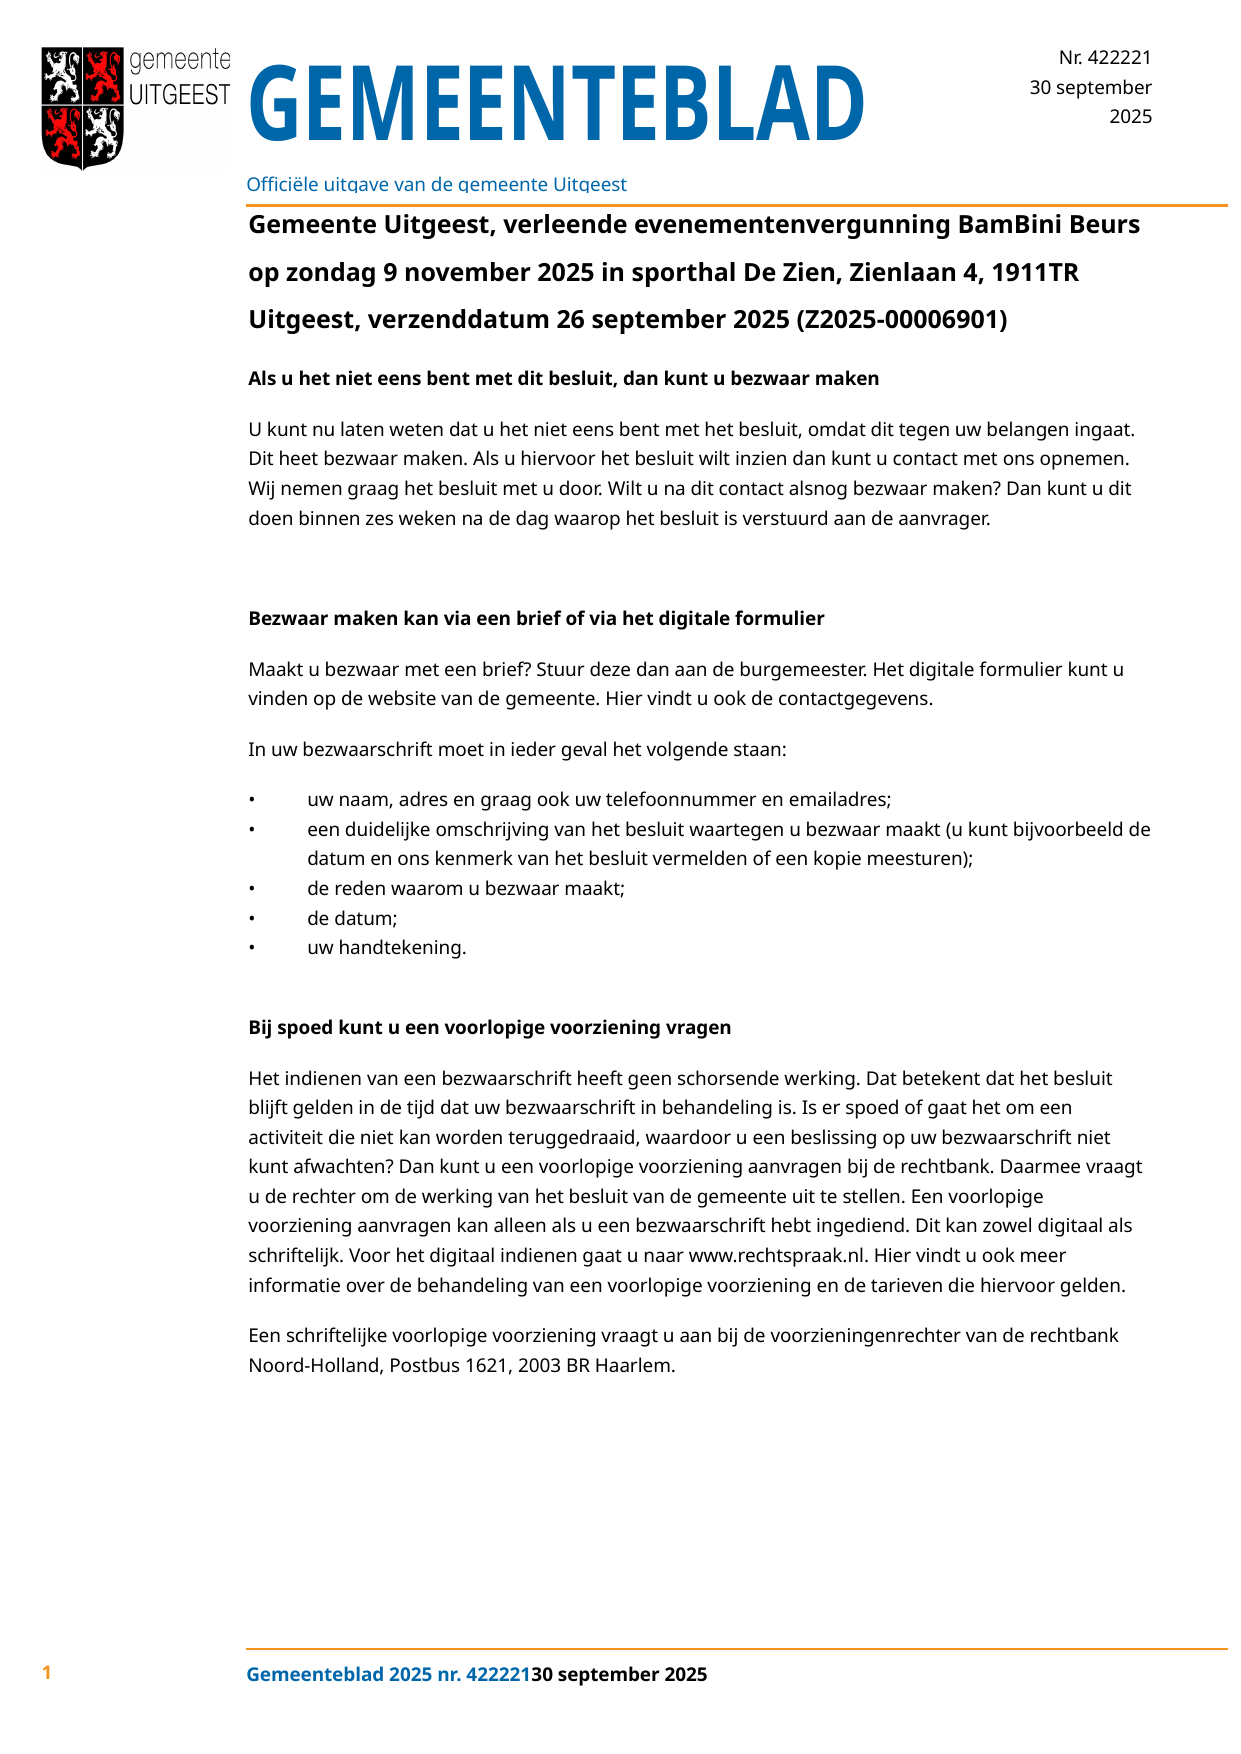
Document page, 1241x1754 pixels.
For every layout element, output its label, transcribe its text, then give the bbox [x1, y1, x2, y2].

list de datum; [248, 905, 1152, 930]
list een duidelijke omschrijving van het besluit waartegen u bezwaar maakt (u kunt bijvoorbeeld de datum en ons kenmerk van het besluit vermelden of een kopie meesturen); [248, 816, 1152, 871]
picture [41, 47, 231, 172]
text Gemeente Uitgeest, verleende evenementenvergunning BamBini Beurs op zondag 9 november 2025 in sporthal De Zien, Zienlaan 4, 1911TR Uitgeest, verzenddatum 26 september 2025 (Z2025-00006901) [248, 207, 1152, 336]
text Als u het niet eens bent met dit besluit, dan kunt u bezwaar maken [248, 366, 1152, 391]
list uw naam, adres en graag ook uw telefoonnummer en emailadres; [248, 786, 1152, 812]
text Maakt u bezwaar met een brief? Stuur deze dan aan de burgemeester. Het digitale formulier kunt u vinden op de website van de gemeente. Hier vindt u ook de contactgegevens. [248, 656, 1152, 711]
text In uw bezwaarschrift moet in ieder geval het volgende staan: [248, 736, 1152, 762]
text Bij spoed kunt u een voorlopige voorziening vragen [248, 1014, 1152, 1040]
text Bezwaar maken kan via een brief of via het digitale formulier [248, 606, 1152, 631]
list uw handtekening. [248, 934, 1152, 960]
text Het indienen van een bezwaarschrift heeft geen schorsende werking. Dat betekent dat het besluit blijft gelden in de tijd dat uw bezwaarschrift in behandeling is. Is er spoed of gaat het om een activiteit die niet kan worden teruggedraaid, waardoor u een beslissing op uw bezwaarschrift niet kunt afwachten? Dan kunt u een voorlopige voorziening aanvragen bij de rechtbank. Daarmee vraagt u de rechter om de werking van het besluit van de gemeente uit te stellen. Een voorlopige voorziening aanvragen kan alleen als u een bezwaarschrift hebt ingediend. Dit kan zowel digitaal als schriftelijk. Voor het digitaal indienen gaat u naar www.rechtspraak.nl. Hier vindt u ook meer informatie over de behandeling van een voorlopige voorziening en de tarieven die hiervoor gelden. [248, 1065, 1152, 1297]
text Een schriftelijke voorlopige voorziening vraagt u aan bij de voorzieningenrechter van de rechtbank Noord-Holland, Postbus 1621, 2003 BR Haarlem. [248, 1322, 1152, 1377]
text U kunt nu laten weten dat u het niet eens bent met het besluit, omdat dit tegen uw belangen ingaat. Dit heet bezwaar maken. Als u hiervoor het besluit wilt inzien dan kunt u contact met ons opnemen. Wij nemen graag het besluit met u door. Wilt u na dit contact alsnog bezwaar maken? Dan kunt u dit doen binnen zes weken na de dag waarop het besluit is verstuurd aan de aanvrager. [248, 416, 1152, 530]
list de reden waarom u bezwaar maakt; [248, 875, 1152, 901]
